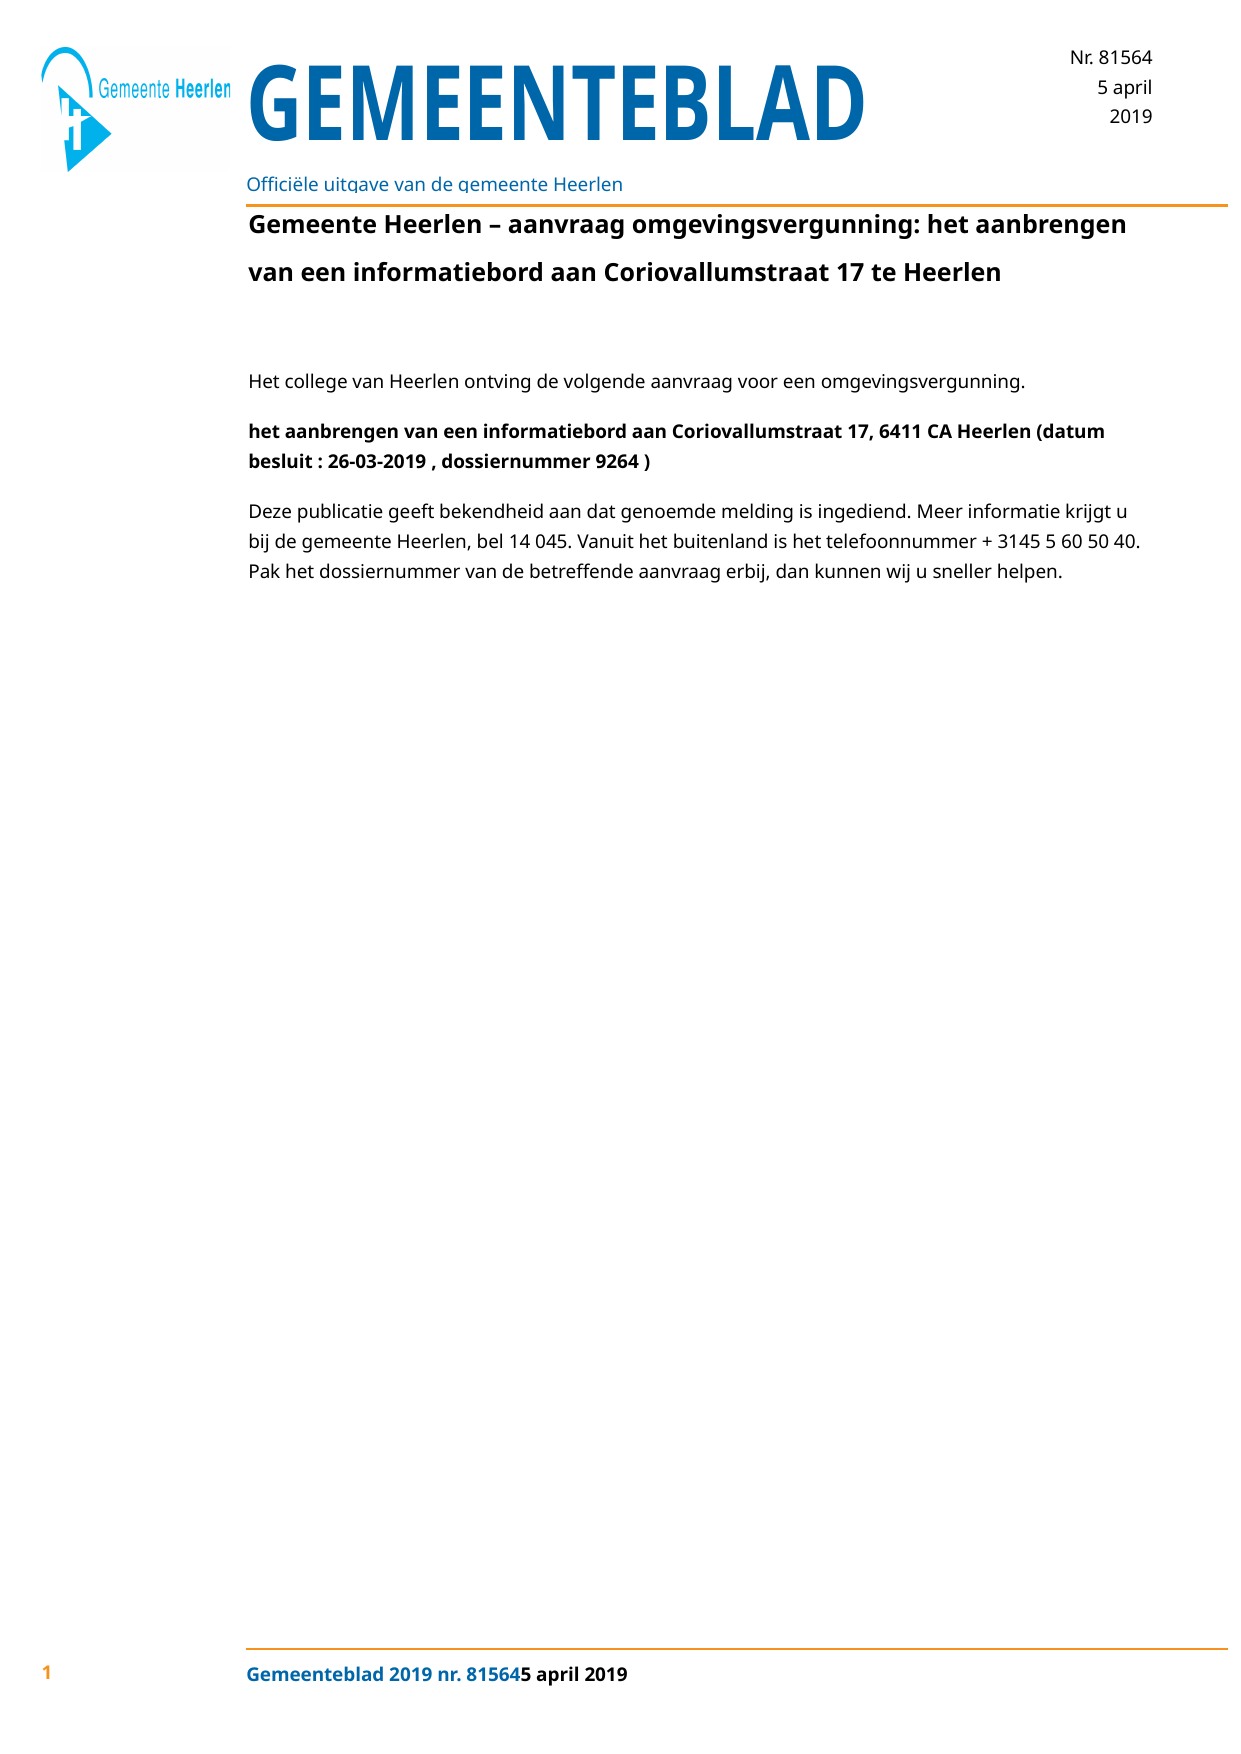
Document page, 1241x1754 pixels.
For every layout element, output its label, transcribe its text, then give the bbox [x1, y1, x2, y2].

text Het college van Heerlen ontving de volgende aanvraag voor een omgevingsvergunning. [248, 368, 1152, 394]
text Deze publicatie geeft bekendheid aan dat genoemde melding is ingediend. Meer informatie krijgt u bij de gemeente Heerlen, bel 14 045. Vanuit het buitenland is het telefoonnummer + 3145 5 60 50 40. Pak het dossiernummer van de betreffende aanvraag erbij, dan kunnen wij u sneller helpen. [248, 499, 1152, 584]
picture [41, 47, 58, 70]
text het aanbrengen van een informatiebord aan Coriovallumstraat 17, 6411 CA Heerlen (datum besluit : 26-03-2019 , dossiernummer 9264 ) [248, 419, 1152, 474]
picture [41, 47, 231, 172]
text Gemeente Heerlen – aanvraag omgevingsvergunning: het aanbrengen van een informatiebord aan Coriovallumstraat 17 te Heerlen [248, 207, 1152, 288]
